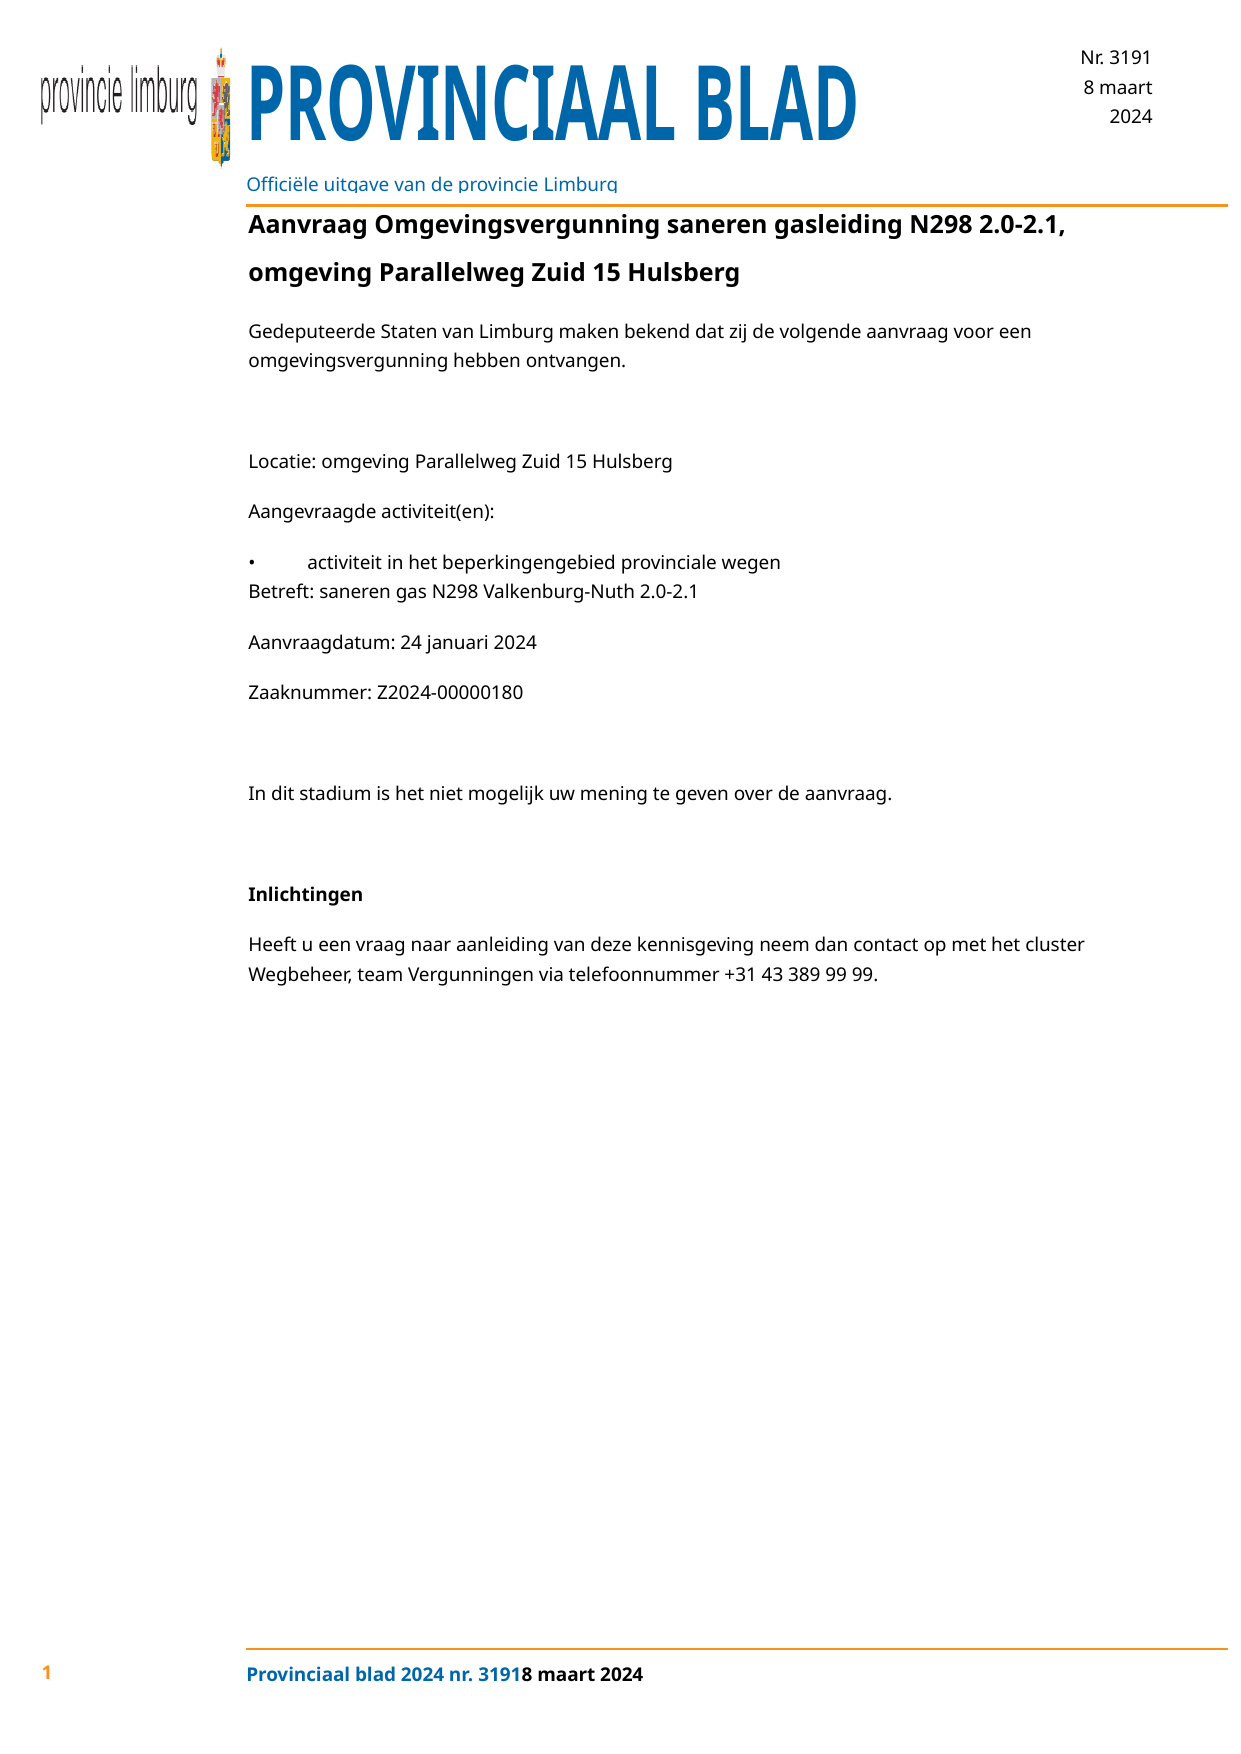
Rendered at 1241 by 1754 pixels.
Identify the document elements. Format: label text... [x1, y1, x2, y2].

text Heeft u een vraag naar aanleiding van deze kennisgeving neem dan contact op met het cluster Wegbeheer, team Vergunningen via telefoonnummer +31 43 389 99 99. [248, 932, 1152, 987]
list activiteit in het beperkingengebied provinciale wegen [248, 549, 1152, 575]
text In dit stadium is het niet mogelijk uw mening te geven over de aanvraag. [248, 780, 1152, 806]
text Inlichtingen [248, 881, 1152, 907]
text Betreft: saneren gas N298 Valkenburg-Nuth 2.0-2.1 [248, 579, 1152, 604]
text Gedeputeerde Staten van Limburg maken bekend dat zij de volgende aanvraag voor een omgevingsvergunning hebben ontvangen. [248, 318, 1152, 373]
text Aangevraagde activiteit(en): [248, 499, 1152, 524]
text Locatie: omgeving Parallelweg Zuid 15 Hulsberg [248, 448, 1152, 474]
text Zaaknummer: Z2024-00000180 [248, 679, 1152, 705]
text Aanvraagdatum: 24 januari 2024 [248, 629, 1152, 655]
picture [41, 47, 231, 172]
text Aanvraag Omgevingsvergunning saneren gasleiding N298 2.0-2.1, omgeving Parallelweg Zuid 15 Hulsberg [248, 207, 1152, 288]
